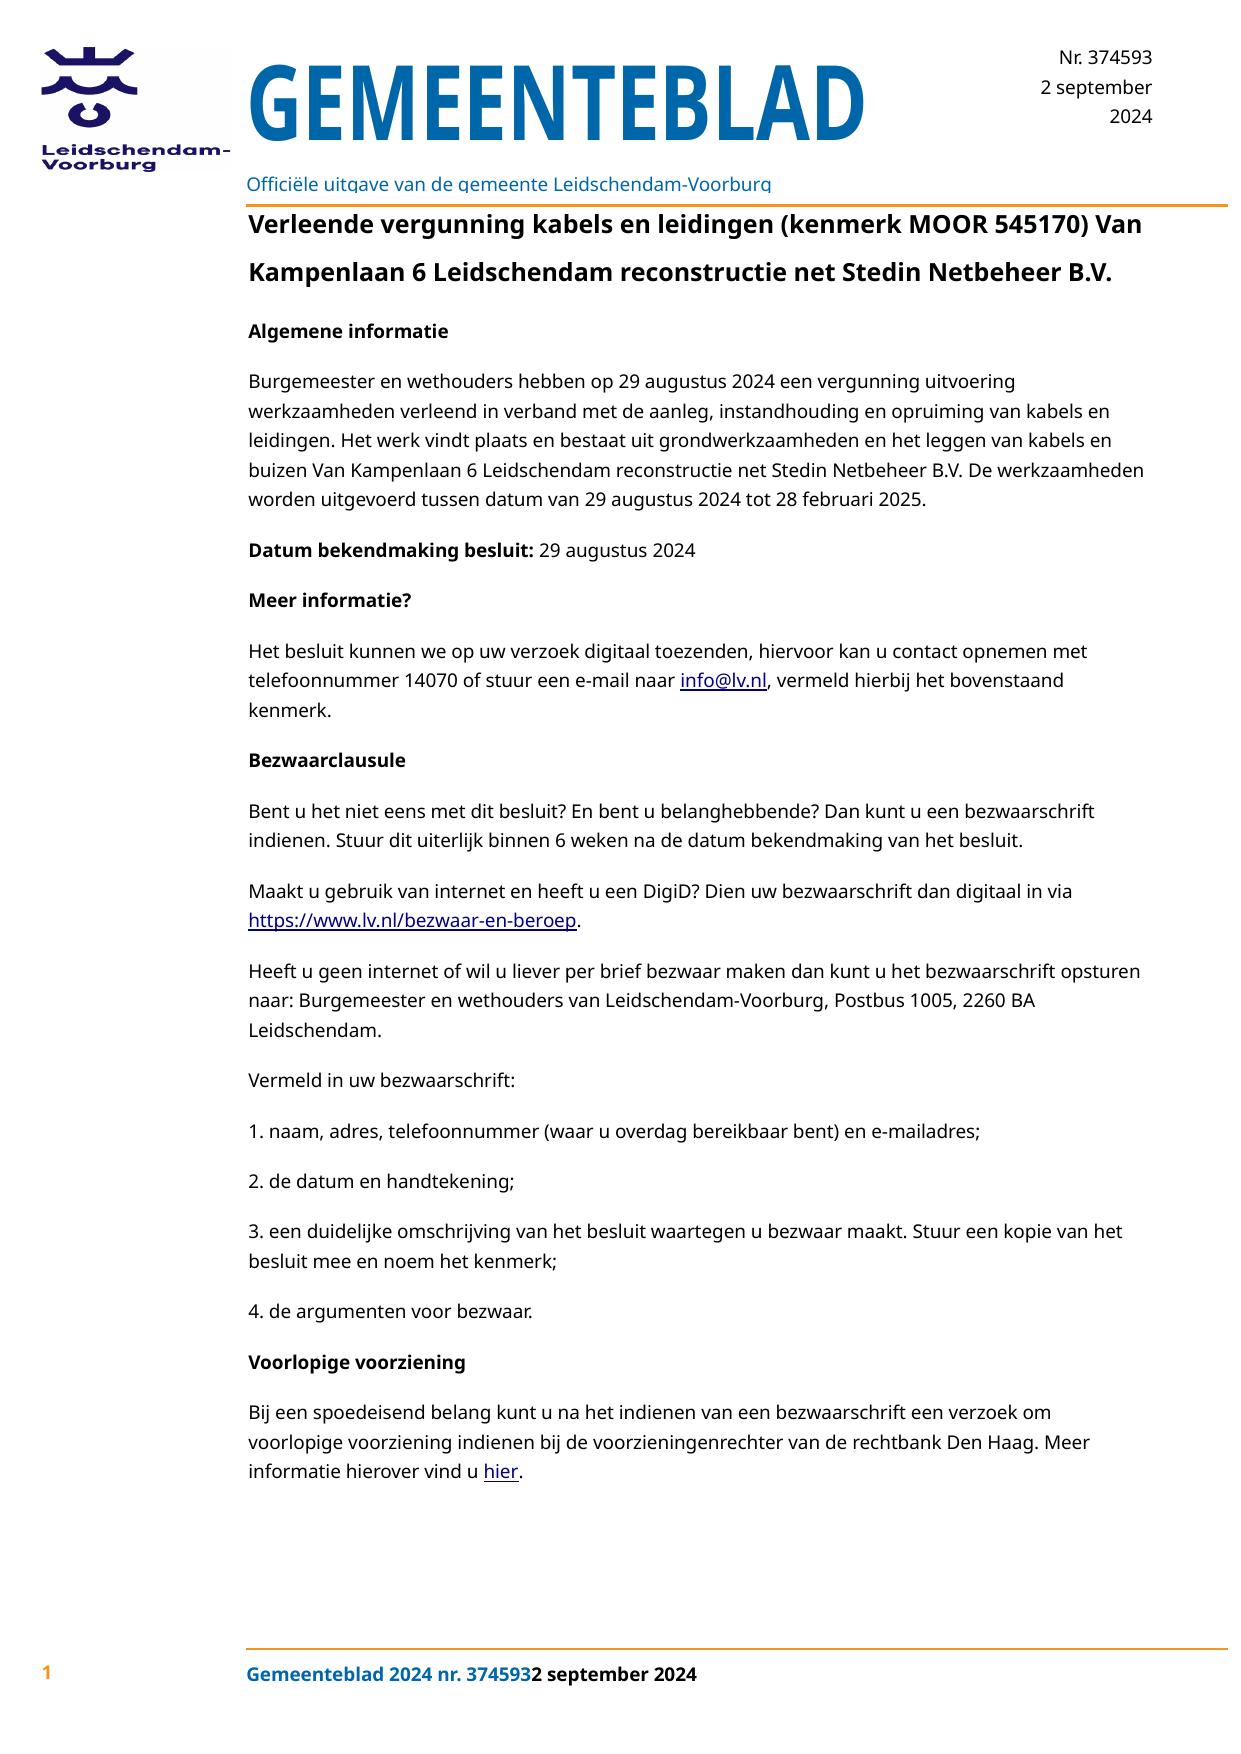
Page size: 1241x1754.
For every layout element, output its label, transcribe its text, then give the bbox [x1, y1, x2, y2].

text Maakt u gebruik van internet en heeft u een DigiD? Dien uw bezwaarschrift dan digitaal in via https://www.lv.nl/bezwaar-en-beroep. [248, 878, 1152, 933]
text Bij een spoedeisend belang kunt u na het indienen van een bezwaarschrift een verzoek om voorlopige voorziening indienen bij de voorzieningenrechter van de rechtbank Den Haag. Meer informatie hierover vind u hier. [248, 1399, 1152, 1484]
text 3. een duidelijke omschrijving van het besluit waartegen u bezwaar maakt. Stuur een kopie van het besluit mee en noem het kenmerk; [248, 1219, 1152, 1274]
text Verleende vergunning kabels en leidingen (kenmerk MOOR 545170) Van Kampenlaan 6 Leidschendam reconstructie net Stedin Netbeheer B.V. [248, 207, 1152, 288]
text Het besluit kunnen we op uw verzoek digitaal toezenden, hiervoor kan u contact opnemen met telefoonnummer 14070 of stuur een e-mail naar info@lv.nl, vermeld hierbij het bovenstaand kenmerk. [248, 638, 1152, 723]
text 2. de datum en handtekening; [248, 1168, 1152, 1194]
text Vermeld in uw bezwaarschrift: [248, 1067, 1152, 1093]
text Burgemeester en wethouders hebben op 29 augustus 2024 een vergunning uitvoering werkzaamheden verleend in verband met de aanleg, instandhouding en opruiming van kabels en leidingen. Het werk vindt plaats en bestaat uit grondwerkzaamheden en het leggen van kabels en buizen Van Kampenlaan 6 Leidschendam reconstructie net Stedin Netbeheer B.V. De werkzaamheden worden uitgevoerd tussen datum van 29 augustus 2024 tot 28 februari 2025. [248, 368, 1152, 512]
text Meer informatie? [248, 587, 1152, 613]
text Bezwaarclausule [248, 747, 1152, 773]
text Datum bekendmaking besluit: 29 augustus 2024 [248, 537, 1152, 563]
text Heeft u geen internet of wil u liever per brief bezwaar maken dan kunt u het bezwaarschrift opsturen naar: Burgemeester en wethouders van Leidschendam-Voorburg, Postbus 1005, 2260 BA Leidschendam. [248, 958, 1152, 1043]
text Algemene informatie [248, 318, 1152, 344]
text 4. de argumenten voor bezwaar. [248, 1299, 1152, 1324]
picture [41, 47, 231, 172]
text Bent u het niet eens met dit besluit? En bent u belanghebbende? Dan kunt u een bezwaarschrift indienen. Stuur dit uiterlijk binnen 6 weken na de datum bekendmaking van het besluit. [248, 798, 1152, 853]
text Voorlopige voorziening [248, 1349, 1152, 1375]
text 1. naam, adres, telefoonnummer (waar u overdag bereikbaar bent) en e-mailadres; [248, 1118, 1152, 1144]
